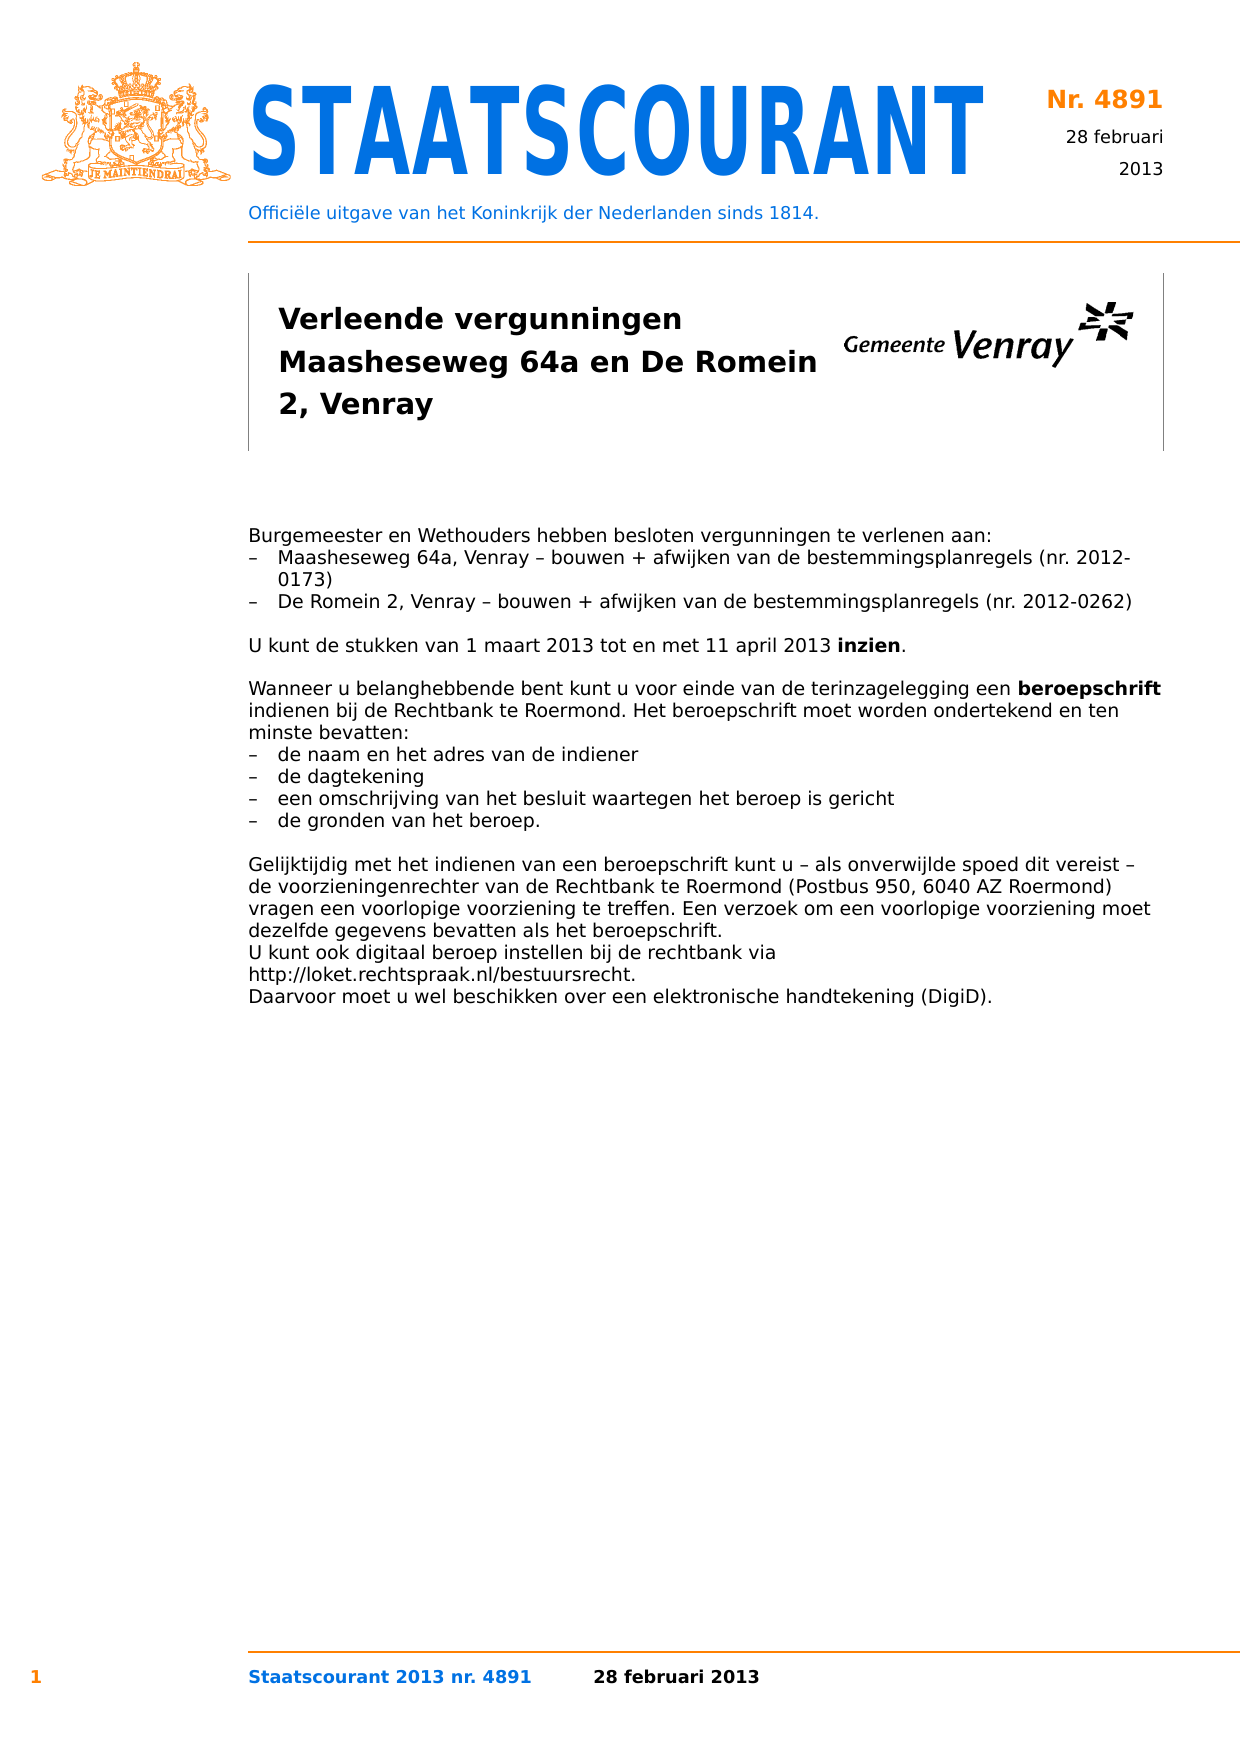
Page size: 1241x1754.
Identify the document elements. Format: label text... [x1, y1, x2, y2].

table_header Nr. 4891 [998, 62, 1240, 121]
text Gelijktijdig met het indienen van een beroepschrift kunt u – als onverwijlde spoed dit vereist – de voorzieningenrechter van de Rechtbank te Roermond (Postbus 950, 6040 AZ Roermond) vragen een voorlopige voorziening te treffen. Een verzoek om een voorlopige voorziening moet dezelfde gegevens bevatten als het beroepschrift. [248, 854, 1163, 942]
text – de gronden van het beroep. [248, 810, 1163, 832]
text – de naam en het adres van de indiener [248, 744, 1163, 766]
table_header [25, 62, 248, 241]
text – Maasheseweg 64a, Venray – bouwen + afwijken van de bestemmingsplanregels (nr. 2012-0173) [248, 547, 1163, 591]
picture [41, 62, 231, 186]
table_cell 2013 [998, 153, 1240, 203]
subtitle Verleende vergunningen Maasheseweg 64a en De Romein 2, Venray [249, 273, 1163, 451]
text – een omschrijving van het besluit waartegen het beroep is gericht [248, 788, 1163, 810]
text Wanneer u belanghebbende bent kunt u voor einde van de terinzagelegging een beroepschrift indienen bij de Rechtbank te Roermond. Het beroepschrift moet worden ondertekend en ten minste bevatten: [248, 678, 1163, 744]
text Burgemeester en Wethouders hebben besloten vergunningen te verlenen aan: [248, 525, 1163, 547]
picture [844, 302, 1134, 368]
text – de dagtekening [248, 766, 1163, 788]
text Daarvoor moet u wel beschikken over een elektronische handtekening (DigiD). [248, 986, 1163, 1008]
text U kunt ook digitaal beroep instellen bij de rechtbank via http://loket.rechtspraak.nl/bestuursrecht. [248, 942, 1163, 986]
table_cell 28 februari [998, 121, 1240, 153]
text – De Romein 2, Venray – bouwen + afwijken van de bestemmingsplanregels (nr. 2012-0262) [248, 591, 1163, 613]
text U kunt de stukken van 1 maart 2013 tot en met 11 april 2013 inzien. [248, 634, 1163, 656]
table_header STAATSCOURANT [248, 62, 998, 203]
table_cell Officiële uitgave van het Koninkrijk der Nederlanden sinds 1814. [248, 203, 1240, 241]
